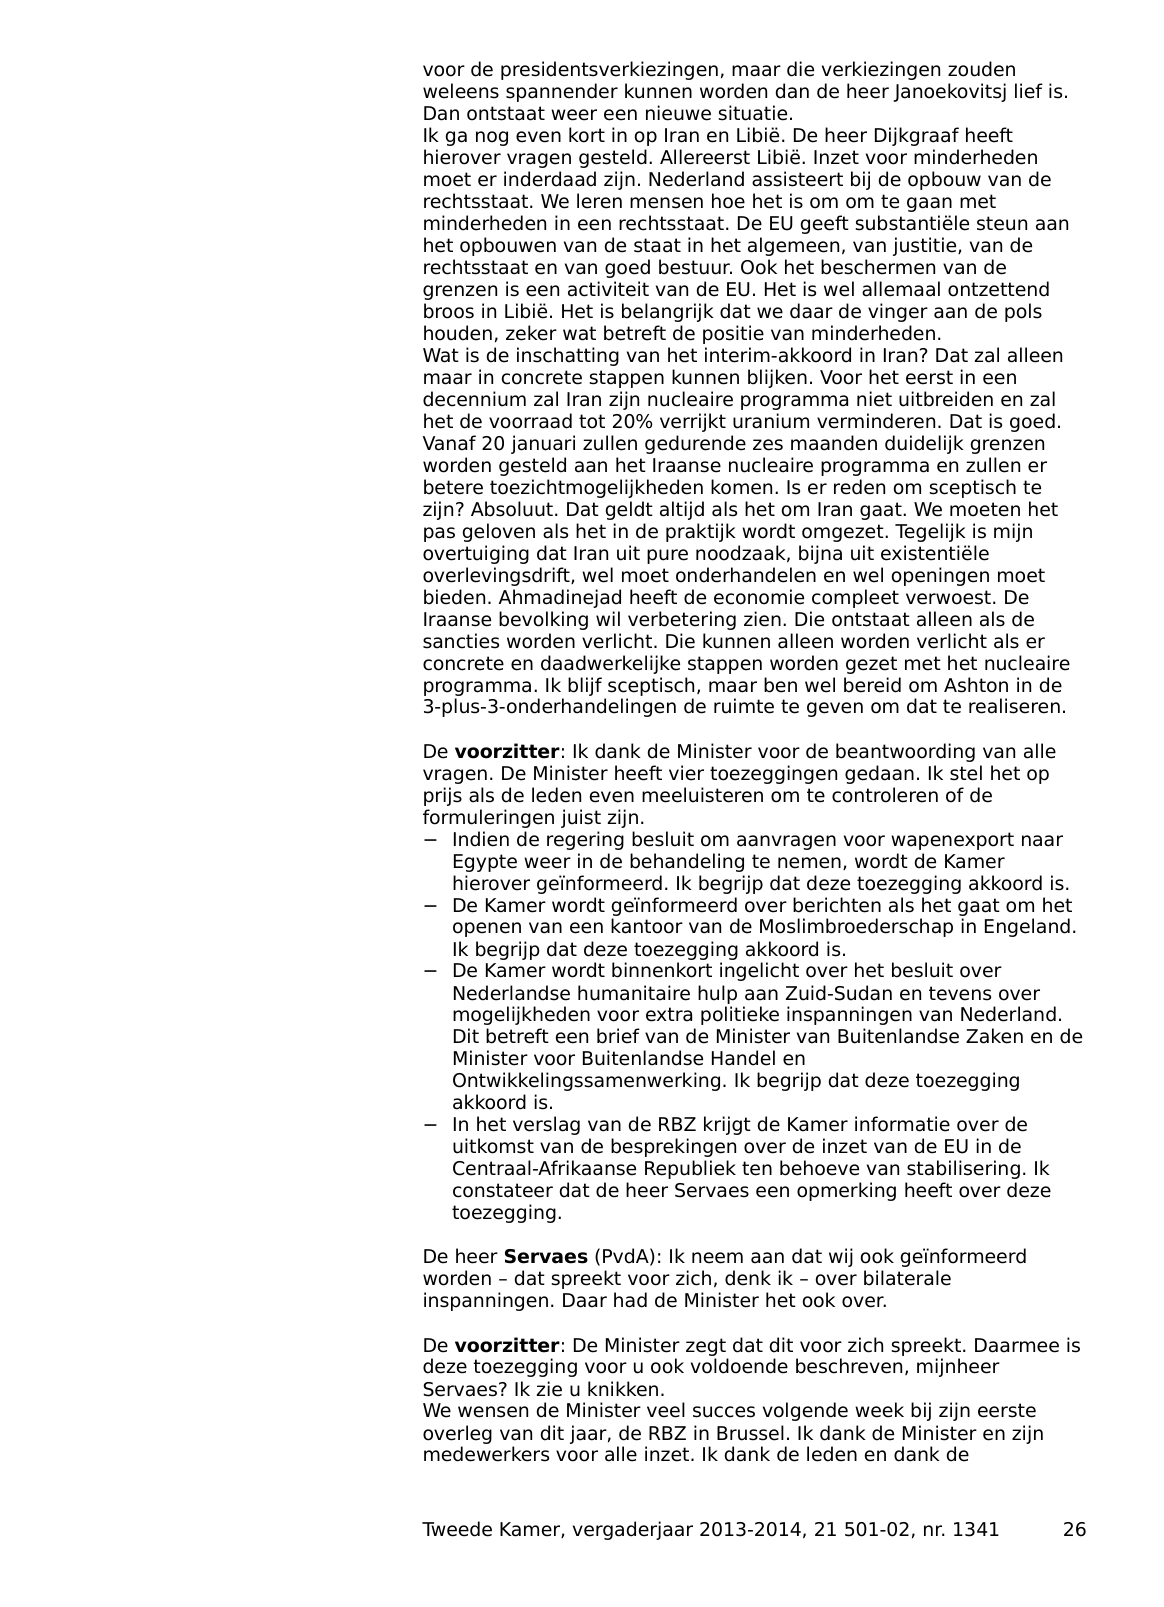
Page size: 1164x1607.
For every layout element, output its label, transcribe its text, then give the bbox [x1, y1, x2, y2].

text De voorzitter: Ik dank de Minister voor de beantwoording van alle vragen. De Minister heeft vier toezeggingen gedaan. Ik stel het op prijs als de leden even meeluisteren om te controleren of de formuleringen juist zijn. [422, 741, 1087, 828]
text We wensen de Minister veel succes volgende week bij zijn eerste overleg van dit jaar, de RBZ in Brussel. Ik dank de Minister en zijn medewerkers voor alle inzet. Ik dank de leden en dank de [422, 1400, 1087, 1466]
text voor de presidentsverkiezingen, maar die verkiezingen zouden weleens spannender kunnen worden dan de heer Janoekovitsj lief is. Dan ontstaat weer een nieuwe situatie. [422, 59, 1087, 125]
text Wat is de inschatting van het interim-akkoord in Iran? Dat zal alleen maar in concrete stappen kunnen blijken. Voor het eerst in een decennium zal Iran zijn nucleaire programma niet uitbreiden en zal het de voorraad tot 20% verrijkt uranium verminderen. Dat is goed. Vanaf 20 januari zullen gedurende zes maanden duidelijk grenzen worden gesteld aan het Iraanse nucleaire programma en zullen er betere toezichtmogelijkheden komen. Is er reden om sceptisch te zijn? Absoluut. Dat geldt altijd als het om Iran gaat. We moeten het pas geloven als het in de praktijk wordt omgezet. Tegelijk is mijn overtuiging dat Iran uit pure noodzaak, bijna uit existentiële overlevingsdrift, wel moet onderhandelen en wel openingen moet bieden. Ahmadinejad heeft de economie compleet verwoest. De Iraanse bevolking wil verbetering zien. Die ontstaat alleen als de sancties worden verlicht. Die kunnen alleen worden verlicht als er concrete en daadwerkelijke stappen worden gezet met het nucleaire programma. Ik blijf sceptisch, maar ben wel bereid om Ashton in de 3-plus-3-onderhandelingen de ruimte te geven om dat te realiseren. [422, 345, 1087, 718]
text − De Kamer wordt binnenkort ingelicht over het besluit over Nederlandse humanitaire hulp aan Zuid-Sudan en tevens over mogelijkheden voor extra politieke inspanningen van Nederland. Dit betreft een brief van de Minister van Buitenlandse Zaken en de Minister voor Buitenlandse Handel en Ontwikkelingssamenwerking. Ik begrijp dat deze toezegging akkoord is. [422, 960, 1087, 1114]
text Ik ga nog even kort in op Iran en Libië. De heer Dijkgraaf heeft hierover vragen gesteld. Allereerst Libië. Inzet voor minderheden moet er inderdaad zijn. Nederland assisteert bij de opbouw van de rechtsstaat. We leren mensen hoe het is om om te gaan met minderheden in een rechtsstaat. De EU geeft substantiële steun aan het opbouwen van de staat in het algemeen, van justitie, van de rechtsstaat en van goed bestuur. Ook het beschermen van de grenzen is een activiteit van de EU. Het is wel allemaal ontzettend broos in Libië. Het is belangrijk dat we daar de vinger aan de pols houden, zeker wat betreft de positie van minderheden. [422, 125, 1087, 345]
text − De Kamer wordt geïnformeerd over berichten als het gaat om het openen van een kantoor van de Moslimbroederschap in Engeland. Ik begrijp dat deze toezegging akkoord is. [422, 894, 1087, 960]
text − In het verslag van de RBZ krijgt de Kamer informatie over de uitkomst van de besprekingen over de inzet van de EU in de Centraal-Afrikaanse Republiek ten behoeve van stabilisering. Ik constateer dat de heer Servaes een opmerking heeft over deze toezegging. [422, 1114, 1087, 1224]
text De heer Servaes (PvdA): Ik neem aan dat wij ook geïnformeerd worden – dat spreekt voor zich, denk ik – over bilaterale inspanningen. Daar had de Minister het ook over. [422, 1246, 1087, 1312]
text De voorzitter: De Minister zegt dat dit voor zich spreekt. Daarmee is deze toezegging voor u ook voldoende beschreven, mijnheer Servaes? Ik zie u knikken. [422, 1334, 1087, 1400]
text − Indien de regering besluit om aanvragen voor wapenexport naar Egypte weer in de behandeling te nemen, wordt de Kamer hierover geïnformeerd. Ik begrijp dat deze toezegging akkoord is. [422, 828, 1087, 894]
